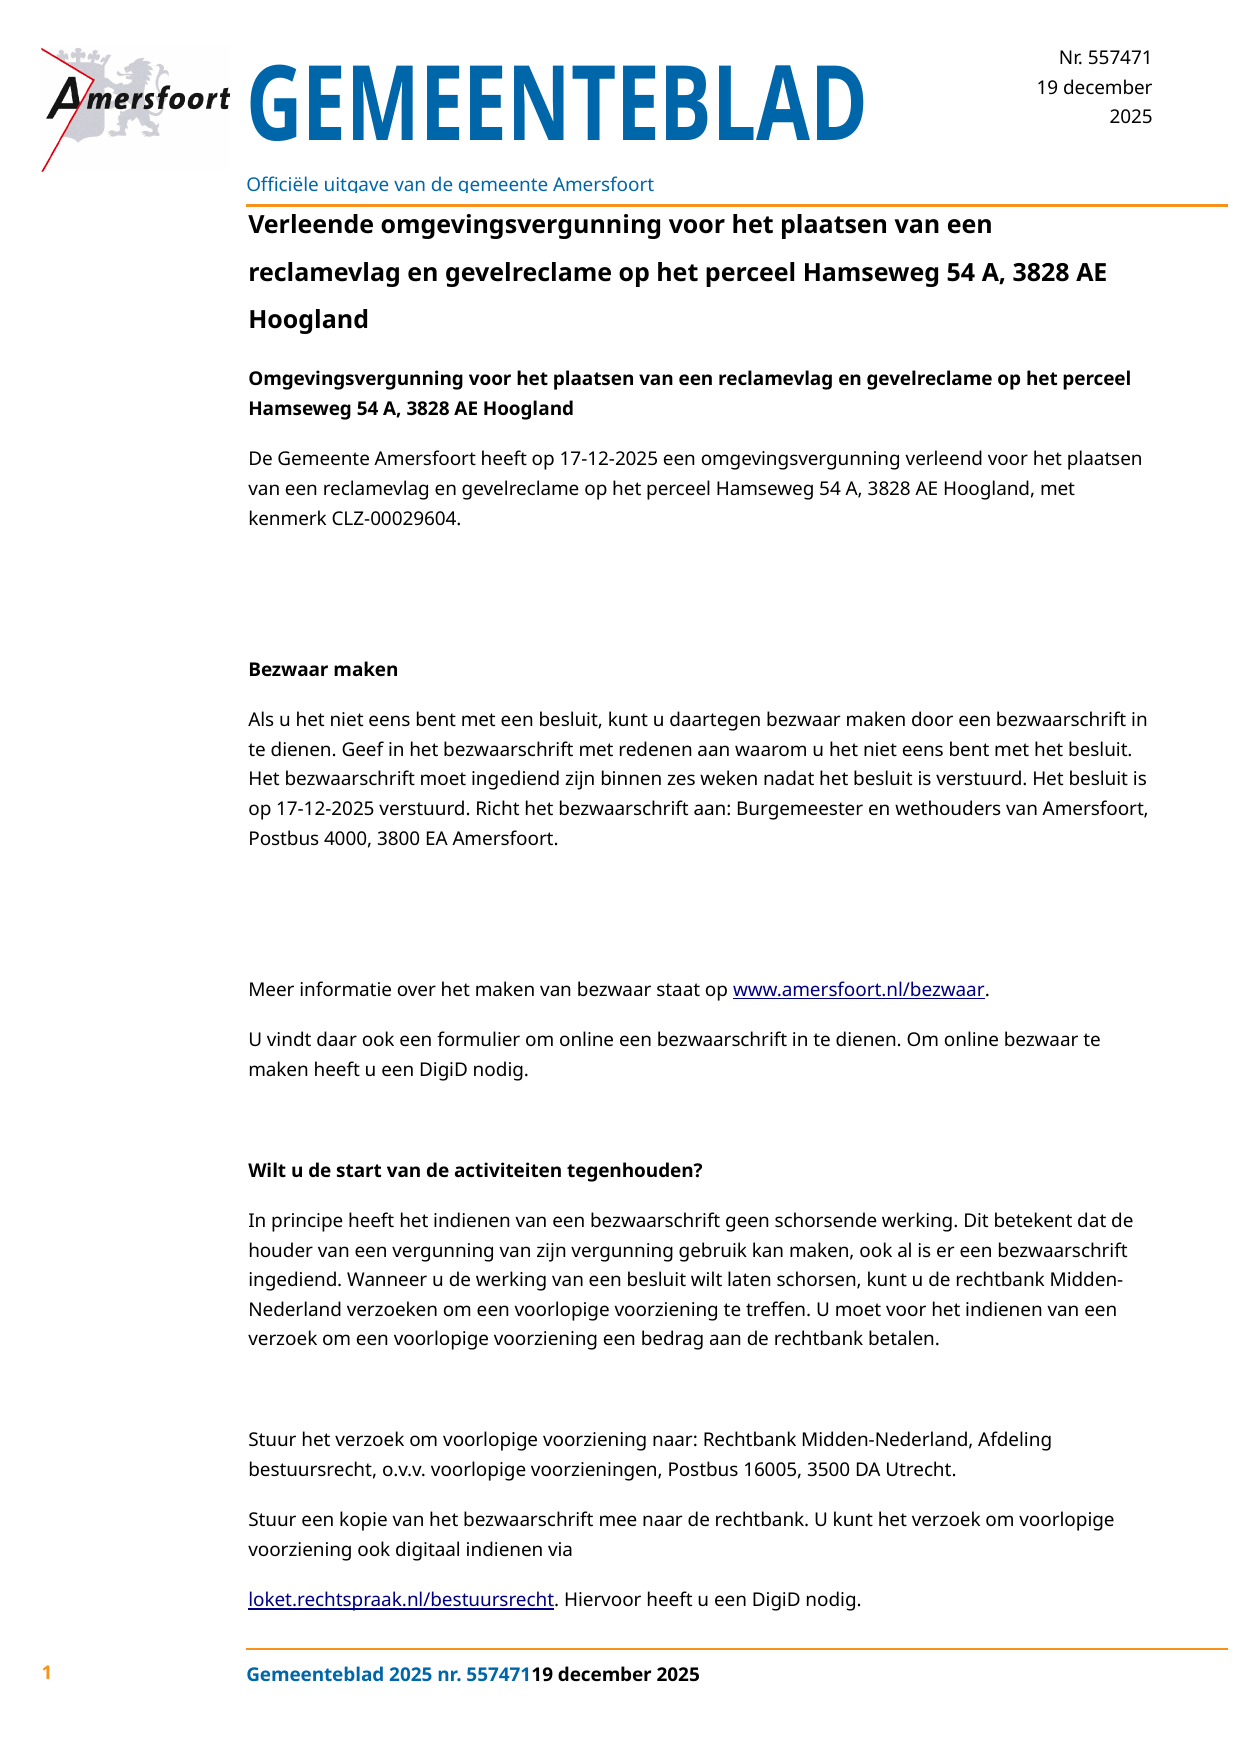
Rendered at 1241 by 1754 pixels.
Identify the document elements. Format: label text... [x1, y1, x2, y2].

text Wilt u de start van de activiteiten tegenhouden? [248, 1157, 1152, 1182]
text U vindt daar ook een formulier om online een bezwaarschrift in te dienen. Om online bezwaar te maken heeft u een DigiD nodig. [248, 1026, 1152, 1082]
text Als u het niet eens bent met een besluit, kunt u daartegen bezwaar maken door een bezwaarschrift in te dienen. Geef in het bezwaarschrift met redenen aan waarom u het niet eens bent met het besluit. Het bezwaarschrift moet ingediend zijn binnen zes weken nadat het besluit is verstuurd. Het besluit is op 17-12-2025 verstuurd. Richt het bezwaarschrift aan: Burgemeester en wethouders van Amersfoort, Postbus 4000, 3800 EA Amersfoort. [248, 706, 1152, 850]
text In principe heeft het indienen van een bezwaarschrift geen schorsende werking. Dit betekent dat de houder van een vergunning van zijn vergunning gebruik kan maken, ook al is er een bezwaarschrift ingediend. Wanneer u de werking van een besluit wilt laten schorsen, kunt u de rechtbank Midden-Nederland verzoeken om een voorlopige voorziening te treffen. U moet voor het indienen van een verzoek om een voorlopige voorziening een bedrag aan de rechtbank betalen. [248, 1207, 1152, 1351]
text Stuur het verzoek om voorlopige voorziening naar: Rechtbank Midden-Nederland, Afdeling bestuursrecht, o.v.v. voorlopige voorzieningen, Postbus 16005, 3500 DA Utrecht. [248, 1426, 1152, 1482]
text Verleende omgevingsvergunning voor het plaatsen van een reclamevlag en gevelreclame op het perceel Hamseweg 54 A, 3828 AE Hoogland [248, 207, 1152, 336]
text Stuur een kopie van het bezwaarschrift mee naar de rechtbank. U kunt het verzoek om voorlopige voorziening ook digitaal indienen via [248, 1506, 1152, 1562]
text loket.rechtspraak.nl/bestuursrecht. Hiervoor heeft u een DigiD nodig. [248, 1586, 1152, 1612]
text Meer informatie over het maken van bezwaar staat op www.amersfoort.nl/bezwaar. [248, 976, 1152, 1002]
text De Gemeente Amersfoort heeft op 17-12-2025 een omgevingsvergunning verleend voor het plaatsen van een reclamevlag en gevelreclame op het perceel Hamseweg 54 A, 3828 AE Hoogland, met kenmerk CLZ-00029604. [248, 446, 1152, 530]
picture [41, 47, 231, 172]
text Omgevingsvergunning voor het plaatsen van een reclamevlag en gevelreclame op het perceel Hamseweg 54 A, 3828 AE Hoogland [248, 366, 1152, 421]
text Bezwaar maken [248, 656, 1152, 682]
